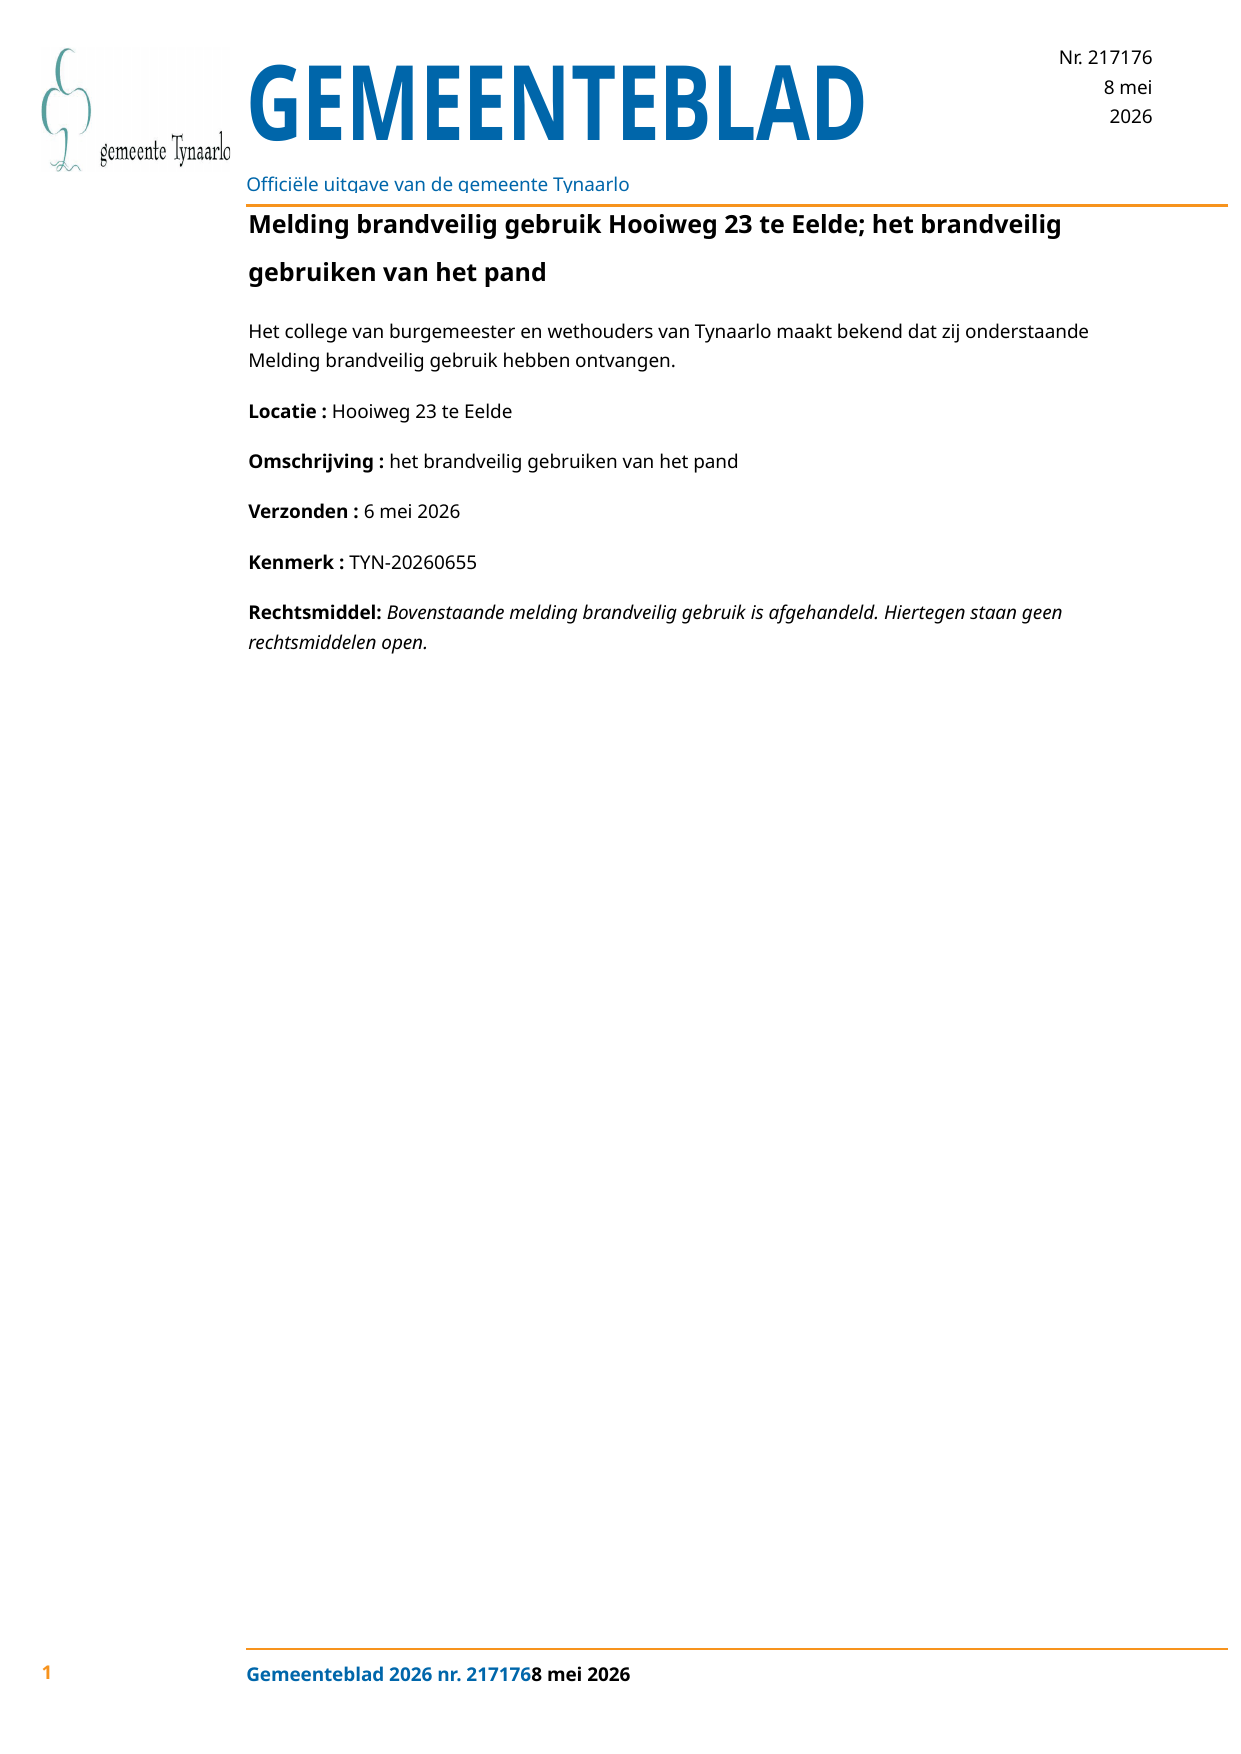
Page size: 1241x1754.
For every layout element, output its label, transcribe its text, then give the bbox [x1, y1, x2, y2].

text Melding brandveilig gebruik Hooiweg 23 te Eelde; het brandveilig gebruiken van het pand [248, 207, 1152, 288]
text Verzonden : 6 mei 2026 [248, 499, 1152, 524]
text Omschrijving : het brandveilig gebruiken van het pand [248, 448, 1152, 474]
text Locatie : Hooiweg 23 te Eelde [248, 398, 1152, 424]
text Rechtsmiddel: Bovenstaande melding brandveilig gebruik is afgehandeld. Hiertegen staan geen rechtsmiddelen open. [248, 599, 1152, 655]
text Het college van burgemeester en wethouders van Tynaarlo maakt bekend dat zij onderstaande Melding brandveilig gebruik hebben ontvangen. [248, 318, 1152, 373]
picture [41, 47, 231, 172]
text Kenmerk : TYN-20260655 [248, 549, 1152, 575]
